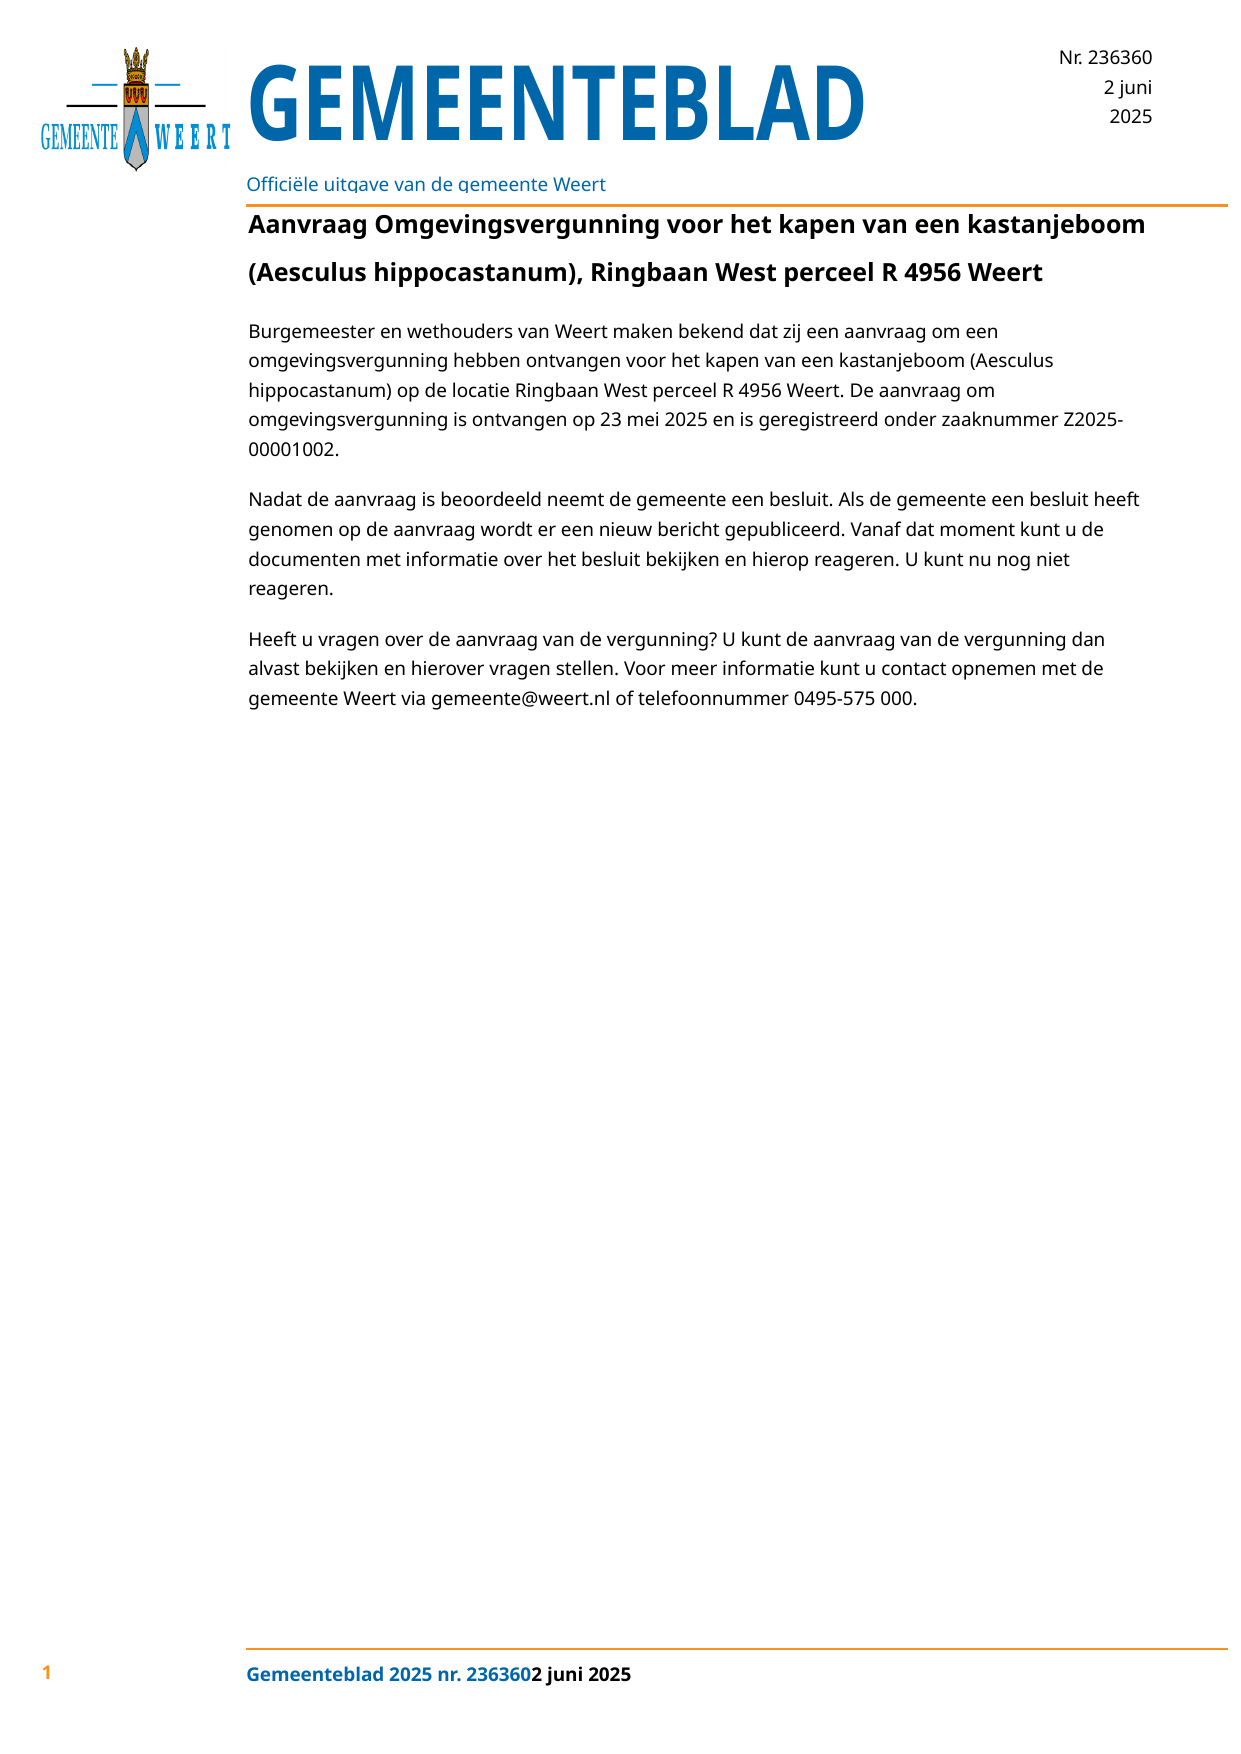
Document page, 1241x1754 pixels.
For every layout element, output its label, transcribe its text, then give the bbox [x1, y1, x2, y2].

text Nadat de aanvraag is beoordeeld neemt de gemeente een besluit. Als de gemeente een besluit heeft genomen op de aanvraag wordt er een nieuw bericht gepubliceerd. Vanaf dat moment kunt u de documenten met informatie over het besluit bekijken en hierop reageren. U kunt nu nog niet reageren. [248, 487, 1152, 601]
picture [41, 47, 231, 172]
text Burgemeester en wethouders van Weert maken bekend dat zij een aanvraag om een omgevingsvergunning hebben ontvangen voor het kapen van een kastanjeboom (Aesculus hippocastanum) op de locatie Ringbaan West perceel R 4956 Weert. De aanvraag om omgevingsvergunning is ontvangen op 23 mei 2025 en is geregistreerd onder zaaknummer Z2025-00001002. [248, 318, 1152, 462]
text Aanvraag Omgevingsvergunning voor het kapen van een kastanjeboom (Aesculus hippocastanum), Ringbaan West perceel R 4956 Weert [248, 207, 1152, 288]
text Heeft u vragen over de aanvraag van de vergunning? U kunt de aanvraag van de vergunning dan alvast bekijken en hierover vragen stellen. Voor meer informatie kunt u contact opnemen met de gemeente Weert via gemeente@weert.nl of telefoonnummer 0495-575 000. [248, 626, 1152, 711]
